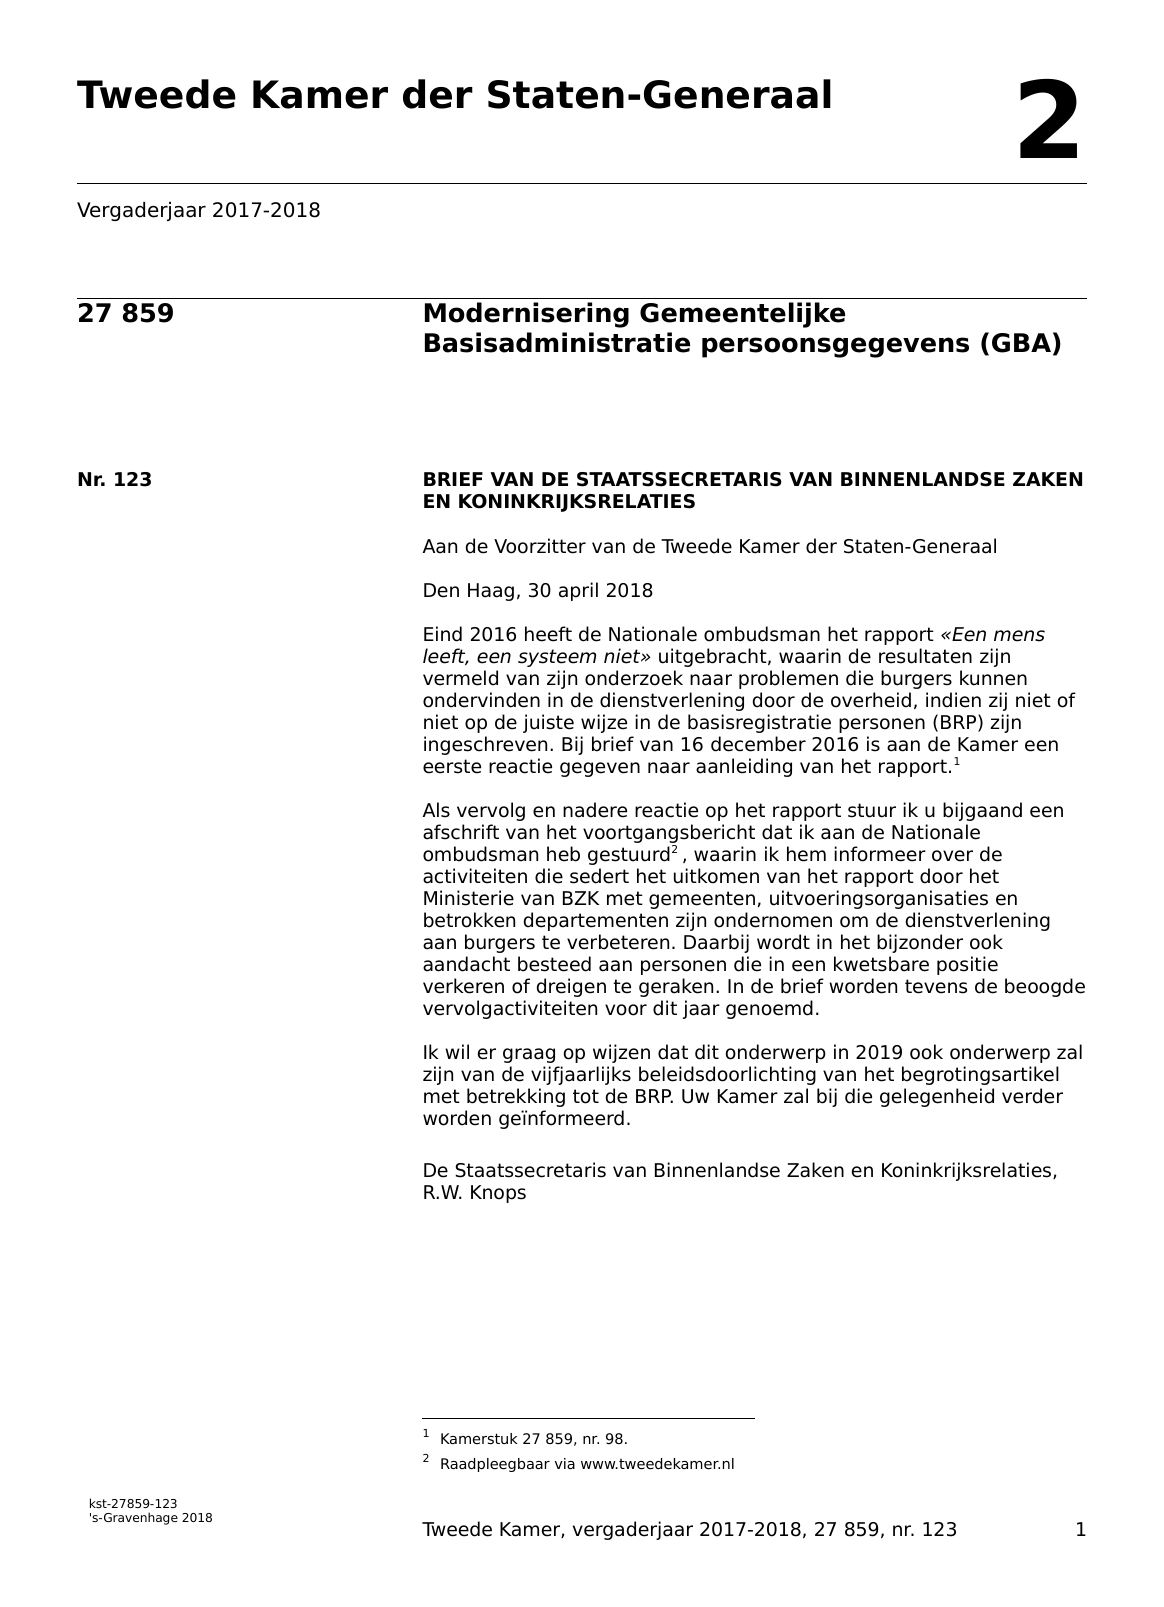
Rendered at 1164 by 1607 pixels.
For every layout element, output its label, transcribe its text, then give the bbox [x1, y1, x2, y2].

text Eind 2016 heeft de Nationale ombudsman het rapport «Een mens leeft, een systeem niet» uitgebracht, waarin de resultaten zijn vermeld van zijn onderzoek naar problemen die burgers kunnen ondervinden in de dienstverlening door de overheid, indien zij niet of niet op de juiste wijze in de basisregistratie personen (BRP) zijn ingeschreven. Bij brief van 16 december 2016 is aan de Kamer een eerste reactie gegeven naar aanleiding van het rapport. [422, 624, 1087, 778]
text Ik wil er graag op wijzen dat dit onderwerp in 2019 ook onderwerp zal zijn van de vijfjaarlijks beleidsdoorlichting van het begrotingsartikel met betrekking tot de BRP. Uw Kamer zal bij die gelegenheid verder worden geïnformeerd. [422, 1042, 1087, 1130]
subtitle Nr. 123 BRIEF VAN DE STAATSSECRETARIS VAN BINNENLANDSE ZAKEN EN KONINKRIJKSRELATIES [77, 469, 1087, 513]
subtitle 27 859 Modernisering Gemeentelijke Basisadministratie persoonsgegevens (GBA) [77, 299, 1087, 358]
text Raadpleegbaar via www.tweedekamer.nl [422, 1452, 1087, 1474]
table_cell Vergaderjaar 2017-2018 [77, 184, 1087, 298]
text Aan de Voorzitter van de Tweede Kamer der Staten-Generaal [422, 536, 1087, 557]
text Kamerstuk 27 859, nr. 98. [422, 1427, 1087, 1449]
text De Staatssecretaris van Binnenlandse Zaken en Koninkrijksrelaties, R.W. Knops [422, 1160, 1087, 1204]
text Als vervolg en nadere reactie op het rapport stuur ik u bijgaand een afschrift van het voortgangsbericht dat ik aan de Nationale ombudsman heb gestuurd, waarin ik hem informeer over de activiteiten die sedert het uitkomen van het rapport door het Ministerie van BZK met gemeenten, uitvoeringsorganisaties en betrokken departementen zijn ondernomen om de dienstverlening aan burgers te verbeteren. Daarbij wordt in het bijzonder ook aandacht besteed aan personen die in een kwetsbare positie verkeren of dreigen te geraken. In de brief worden tevens de beoogde vervolgactiviteiten voor dit jaar genoemd. [422, 800, 1087, 1020]
table_header Tweede Kamer der Staten-Generaal [77, 59, 886, 183]
text Den Haag, 30 april 2018 [422, 580, 1087, 602]
text 's-Gravenhage 2018 [88, 1511, 323, 1525]
table_header 2 [886, 59, 1087, 183]
text kst-27859-123 [88, 1497, 323, 1511]
